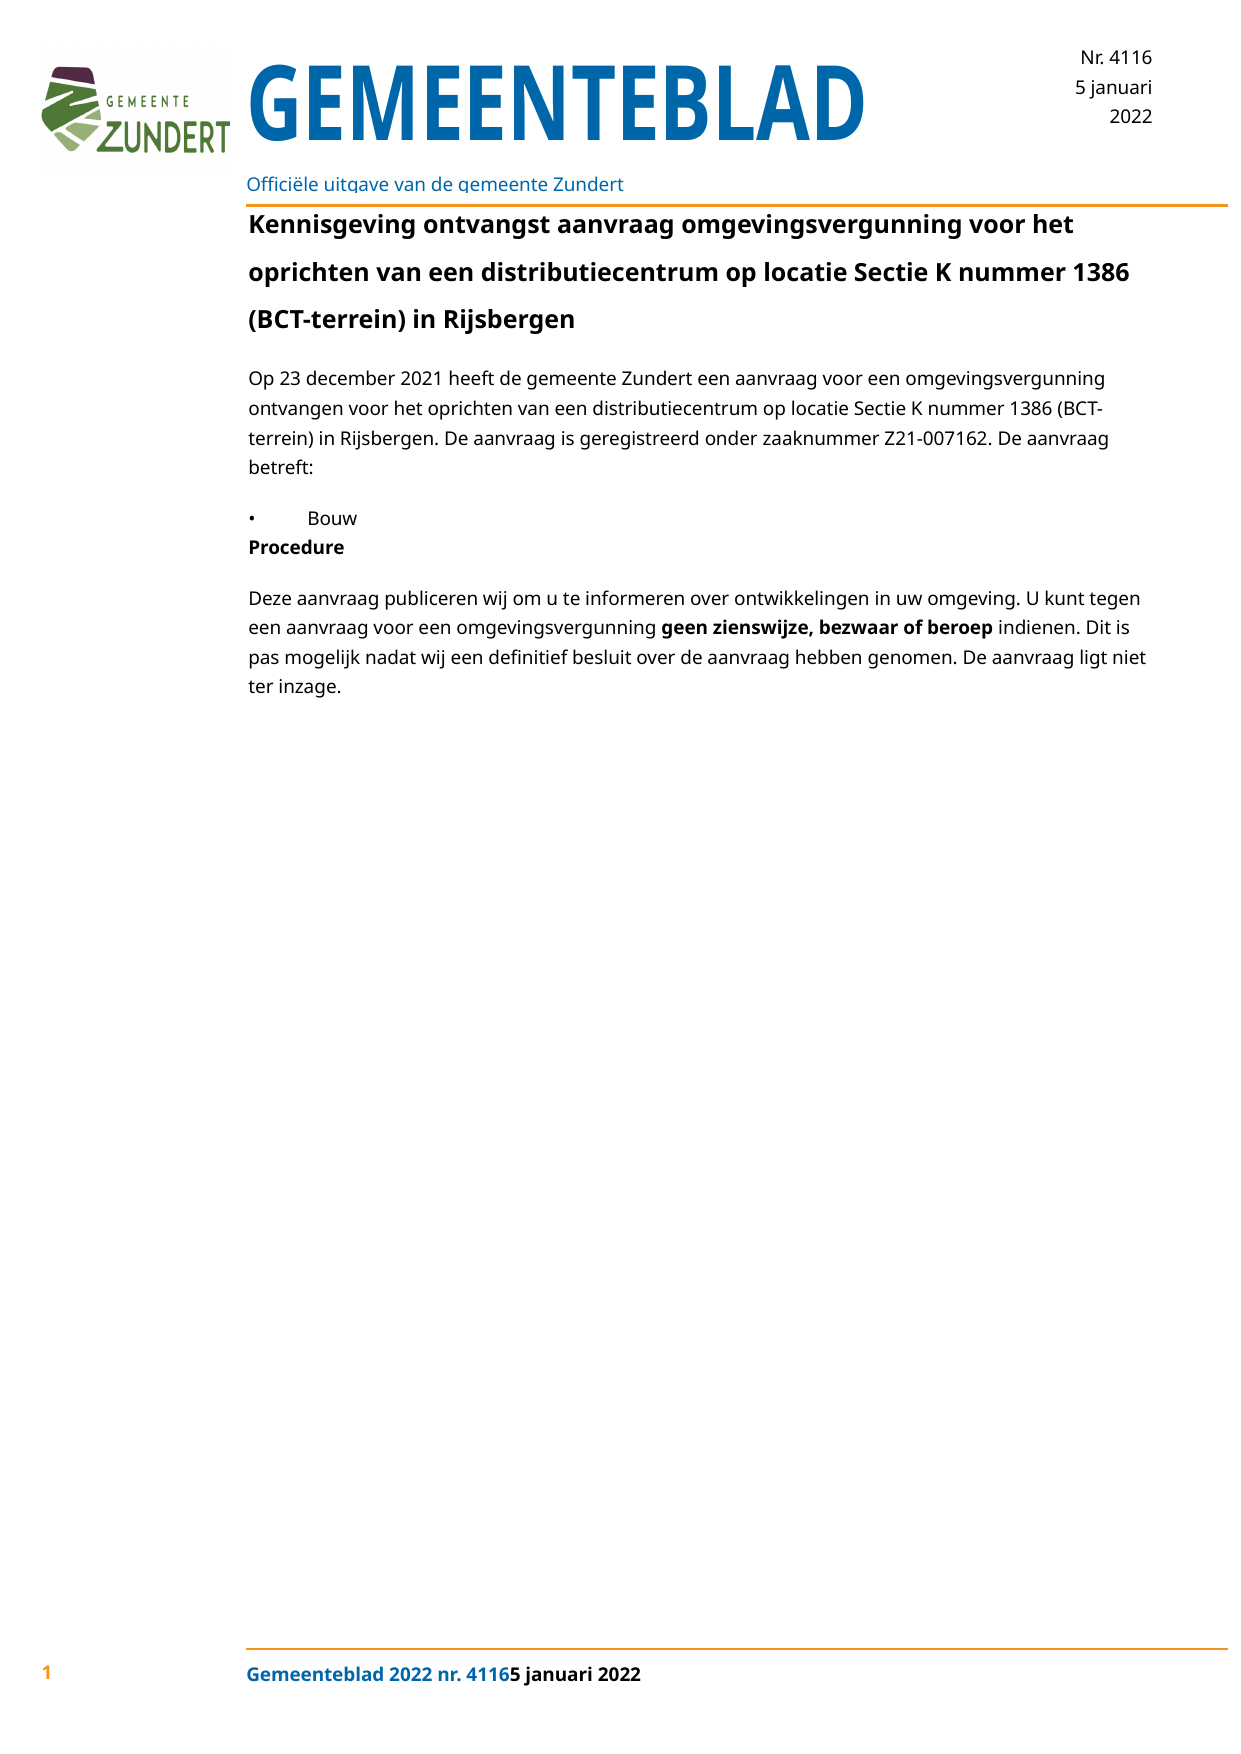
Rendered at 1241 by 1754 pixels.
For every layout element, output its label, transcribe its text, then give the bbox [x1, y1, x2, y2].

text Kennisgeving ontvangst aanvraag omgevingsvergunning voor het oprichten van een distributiecentrum op locatie Sectie K nummer 1386 (BCT-terrein) in Rijsbergen [248, 207, 1152, 336]
text Procedure [248, 534, 1152, 560]
text Op 23 december 2021 heeft de gemeente Zundert een aanvraag voor een omgevingsvergunning ontvangen voor het oprichten van een distributiecentrum op locatie Sectie K nummer 1386 (BCT-terrein) in Rijsbergen. De aanvraag is geregistreerd onder zaaknummer Z21-007162. De aanvraag betreft: [248, 366, 1152, 480]
picture [41, 47, 231, 172]
text Deze aanvraag publiceren wij om u te informeren over ontwikkelingen in uw omgeving. U kunt tegen een aanvraag voor een omgevingsvergunning geen zienswijze, bezwaar of beroep indienen. Dit is pas mogelijk nadat wij een definitief besluit over de aanvraag hebben genomen. De aanvraag ligt niet ter inzage. [248, 585, 1152, 699]
list Bouw [248, 505, 1152, 530]
